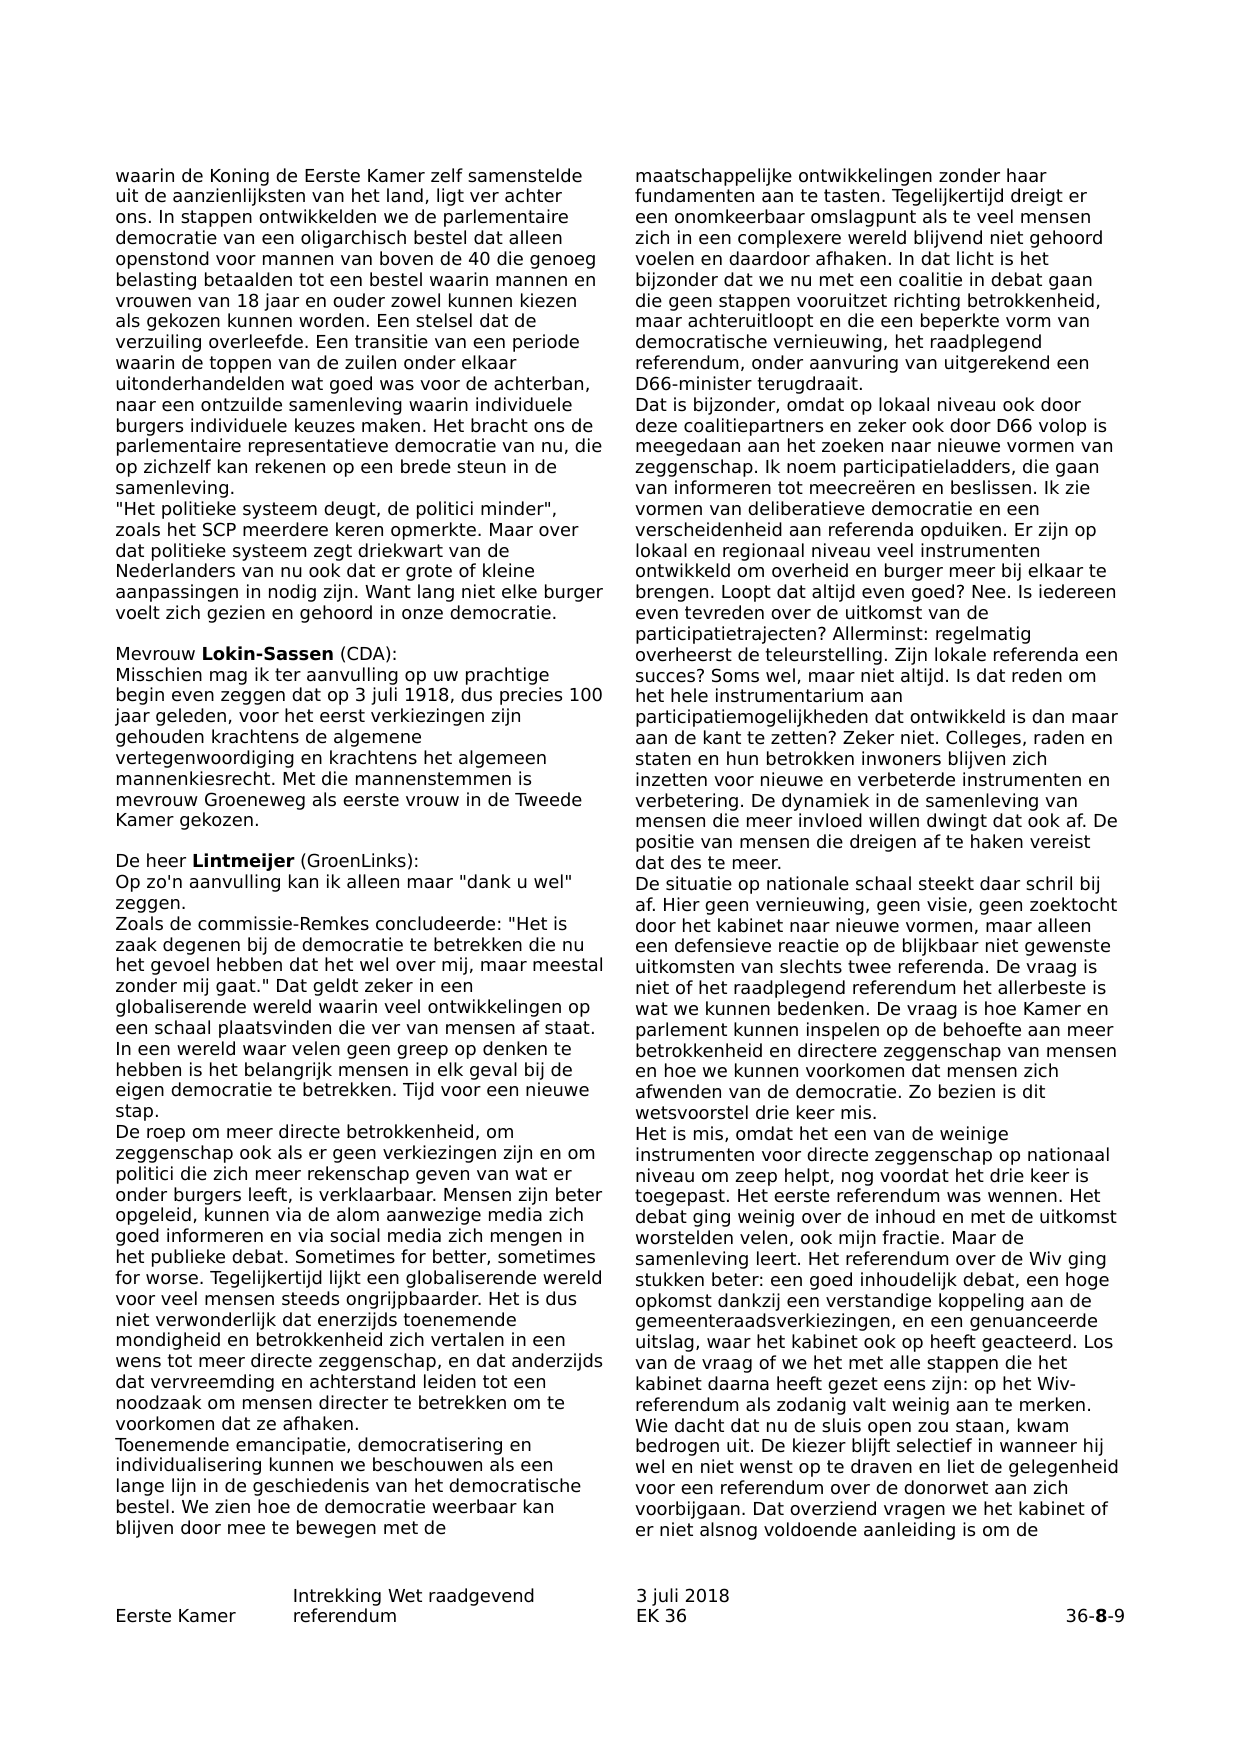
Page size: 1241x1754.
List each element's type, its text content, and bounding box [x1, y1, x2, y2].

text Zoals de commissie-Remkes concludeerde: "Het is zaak degenen bij de democratie te betrekken die nu het gevoel hebben dat het wel over mij, maar meestal zonder mij gaat." Dat geldt zeker in een globaliserende wereld waarin veel ontwikkelingen op een schaal plaatsvinden die ver van mensen af staat. In een wereld waar velen geen greep op denken te hebben is het belangrijk mensen in elk geval bij de eigen democratie te betrekken. Tijd voor een nieuwe stap. [115, 913, 605, 1122]
text De situatie op nationale schaal steekt daar schril bij af. Hier geen vernieuwing, geen visie, geen zoektocht door het kabinet naar nieuwe vormen, maar alleen een defensieve reactie op de blijkbaar niet gewenste uitkomsten van slechts twee referenda. De vraag is niet of het raadplegend referendum het allerbeste is wat we kunnen bedenken. De vraag is hoe Kamer en parlement kunnen inspelen op de behoefte aan meer betrokkenheid en directere zeggenschap van mensen en hoe we kunnen voorkomen dat mensen zich afwenden van de democratie. Zo bezien is dit wetsvoorstel drie keer mis. [635, 874, 1125, 1124]
text Mevrouw Lokin-Sassen (CDA): [115, 644, 605, 664]
text Het is mis, omdat het een van de weinige instrumenten voor directe zeggenschap op nationaal niveau om zeep helpt, nog voordat het drie keer is toegepast. Het eerste referendum was wennen. Het debat ging weinig over de inhoud en met de uitkomst worstelden velen, ook mijn fractie. Maar de samenleving leert. Het referendum over de Wiv ging stukken beter: een goed inhoudelijk debat, een hoge opkomst dankzij een verstandige koppeling aan de gemeenteraadsverkiezingen, en een genuanceerde uitslag, waar het kabinet ook op heeft geacteerd. Los van de vraag of we het met alle stappen die het kabinet daarna heeft gezet eens zijn: op het Wiv-referendum als zodanig valt weinig aan te merken. [635, 1124, 1125, 1415]
text Toenemende emancipatie, democratisering en individualisering kunnen we beschouwen als een lange lijn in de geschiedenis van het democratische bestel. We zien hoe de democratie weerbaar kan blijven door mee te bewegen met de [115, 1434, 605, 1538]
text De roep om meer directe betrokkenheid, om zeggenschap ook als er geen verkiezingen zijn en om politici die zich meer rekenschap geven van wat er onder burgers leeft, is verklaarbaar. Mensen zijn beter opgeleid, kunnen via de alom aanwezige media zich goed informeren en via social media zich mengen in het publieke debat. Sometimes for better, sometimes for worse. Tegelijkertijd lijkt een globaliserende wereld voor veel mensen steeds ongrijpbaarder. Het is dus niet verwonderlijk dat enerzijds toenemende mondigheid en betrokkenheid zich vertalen in een wens tot meer directe zeggenschap, en dat anderzijds dat vervreemding en achterstand leiden tot een noodzaak om mensen directer te betrekken om te voorkomen dat ze afhaken. [115, 1122, 605, 1434]
text waarin de Koning de Eerste Kamer zelf samenstelde uit de aanzienlijksten van het land, ligt ver achter ons. In stappen ontwikkelden we de parlementaire democratie van een oligarchisch bestel dat alleen openstond voor mannen van boven de 40 die genoeg belasting betaalden tot een bestel waarin mannen en vrouwen van 18 jaar en ouder zowel kunnen kiezen als gekozen kunnen worden. Een stelsel dat de verzuiling overleefde. Een transitie van een periode waarin de toppen van de zuilen onder elkaar uitonderhandelden wat goed was voor de achterban, naar een ontzuilde samenleving waarin individuele burgers individuele keuzes maken. Het bracht ons de parlementaire representatieve democratie van nu, die op zichzelf kan rekenen op een brede steun in de samenleving. [115, 165, 605, 499]
text Wie dacht dat nu de sluis open zou staan, kwam bedrogen uit. De kiezer blijft selectief in wanneer hij wel en niet wenst op te draven en liet de gelegenheid voor een referendum over de donorwet aan zich voorbijgaan. Dat overziend vragen we het kabinet of er niet alsnog voldoende aanleiding is om de [635, 1415, 1125, 1540]
text Dat is bijzonder, omdat op lokaal niveau ook door deze coalitiepartners en zeker ook door D66 volop is meegedaan aan het zoeken naar nieuwe vormen van zeggenschap. Ik noem participatieladders, die gaan van informeren tot meecreëren en beslissen. Ik zie vormen van deliberatieve democratie en een verscheidenheid aan referenda opduiken. Er zijn op lokaal en regionaal niveau veel instrumenten ontwikkeld om overheid en burger meer bij elkaar te brengen. Loopt dat altijd even goed? Nee. Is iedereen even tevreden over de uitkomst van de participatietrajecten? Allerminst: regelmatig overheerst de teleurstelling. Zijn lokale referenda een succes? Soms wel, maar niet altijd. Is dat reden om het hele instrumentarium aan participatiemogelijkheden dat ontwikkeld is dan maar aan de kant te zetten? Zeker niet. Colleges, raden en staten en hun betrokken inwoners blijven zich inzetten voor nieuwe en verbeterde instrumenten en verbetering. De dynamiek in de samenleving van mensen die meer invloed willen dwingt dat ook af. De positie van mensen die dreigen af te haken vereist dat des te meer. [635, 394, 1125, 874]
text Op zo'n aanvulling kan ik alleen maar "dank u wel" zeggen. [115, 872, 605, 913]
text De heer Lintmeijer (GroenLinks): [115, 851, 605, 872]
text "Het politieke systeem deugt, de politici minder", zoals het SCP meerdere keren opmerkte. Maar over dat politieke systeem zegt driekwart van de Nederlanders van nu ook dat er grote of kleine aanpassingen in nodig zijn. Want lang niet elke burger voelt zich gezien en gehoord in onze democratie. [115, 499, 605, 624]
text maatschappelijke ontwikkelingen zonder haar fundamenten aan te tasten. Tegelijkertijd dreigt er een onomkeerbaar omslagpunt als te veel mensen zich in een complexere wereld blijvend niet gehoord voelen en daardoor afhaken. In dat licht is het bijzonder dat we nu met een coalitie in debat gaan die geen stappen vooruitzet richting betrokkenheid, maar achteruitloopt en die een beperkte vorm van democratische vernieuwing, het raadplegend referendum, onder aanvuring van uitgerekend een D66-minister terugdraait. [635, 165, 1125, 394]
text Misschien mag ik ter aanvulling op uw prachtige begin even zeggen dat op 3 juli 1918, dus precies 100 jaar geleden, voor het eerst verkiezingen zijn gehouden krachtens de algemene vertegenwoordiging en krachtens het algemeen mannenkiesrecht. Met die mannenstemmen is mevrouw Groeneweg als eerste vrouw in de Tweede Kamer gekozen. [115, 664, 605, 831]
